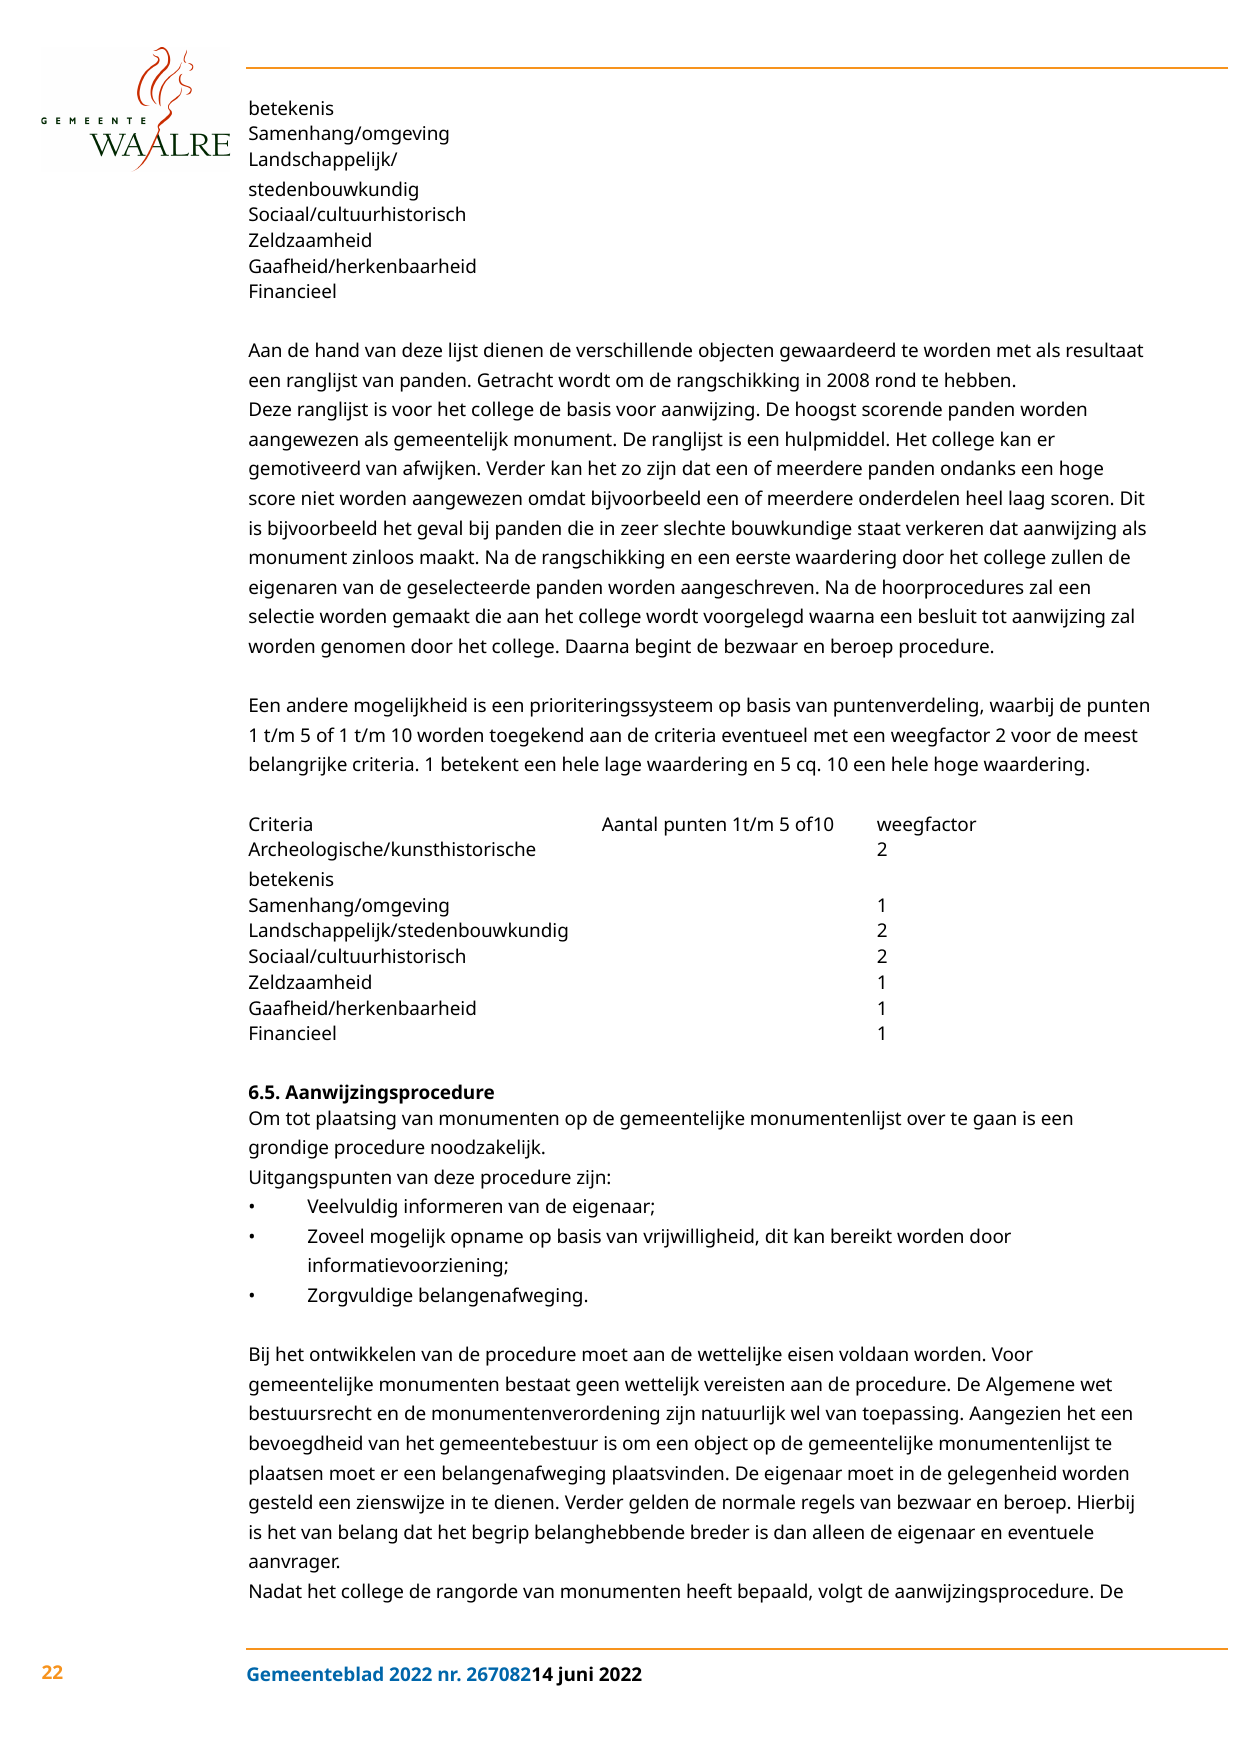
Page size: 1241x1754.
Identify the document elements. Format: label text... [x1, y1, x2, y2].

table_cell 2 [877, 943, 1152, 969]
table_cell 1 [877, 995, 1152, 1020]
table_cell Archeologische/kunsthistorische betekenis [248, 836, 602, 892]
table_cell betekenis [248, 95, 558, 121]
table_cell [602, 969, 877, 995]
table_header Aantal punten 1t/m 5 of10 [602, 811, 877, 836]
table_cell 2 [877, 918, 1152, 943]
table_cell [954, 202, 1152, 227]
table_cell Gaafheid/herkenbaarheid [248, 995, 602, 1020]
table_cell 2 [877, 836, 1152, 892]
table_cell [558, 253, 756, 279]
table_cell [756, 227, 954, 253]
table_cell [558, 279, 756, 304]
text Om tot plaatsing van monumenten op de gemeentelijke monumentenlijst over te gaan is een grondige procedure noodzakelijk. [248, 1105, 1152, 1160]
list Veelvuldig informeren van de eigenaar; [248, 1193, 1152, 1219]
text 6.5. Aanwijzingsprocedure [248, 1079, 1152, 1105]
table_cell [602, 836, 877, 892]
table_cell Zeldzaamheid [248, 227, 558, 253]
table_cell Landschappelijk/stedenbouwkundig [248, 918, 602, 943]
table_cell [756, 279, 954, 304]
table_cell [954, 279, 1152, 304]
table_cell [558, 121, 756, 146]
table_cell [602, 943, 877, 969]
table_cell [954, 95, 1152, 121]
table_cell [558, 95, 756, 121]
table_cell Financieel [248, 1020, 602, 1046]
table_cell [756, 202, 954, 227]
table_cell [558, 227, 756, 253]
text Bij het ontwikkelen van de procedure moet aan de wettelijke eisen voldaan worden. Voor gemeentelijke monumenten bestaat geen wettelijk vereisten aan de procedure. De Algemene wet bestuursrecht en de monumentenverordening zijn natuurlijk wel van toepassing. Aangezien het een bevoegdheid van het gemeentebestuur is om een object op de gemeentelijke monumentenlijst te plaatsen moet er een belangenafweging plaatsvinden. De eigenaar moet in de gelegenheid worden gesteld een zienswijze in te dienen. Verder gelden de normale regels van bezwaar en beroep. Hierbij is het van belang dat het begrip belanghebbende breder is dan alleen de eigenaar en eventuele aanvrager. [248, 1341, 1152, 1574]
table_cell [756, 121, 954, 146]
table_cell [602, 892, 877, 917]
table_cell [954, 227, 1152, 253]
text Aan de hand van deze lijst dienen de verschillende objecten gewaardeerd te worden met als resultaat een ranglijst van panden. Getracht wordt om de rangschikking in 2008 rond te hebben. [248, 337, 1152, 393]
picture [41, 47, 231, 172]
table_cell Sociaal/cultuurhistorisch [248, 202, 558, 227]
text Uitgangspunten van deze procedure zijn: [248, 1164, 1152, 1189]
table_cell [558, 146, 756, 202]
table_cell [954, 121, 1152, 146]
table_cell Financieel [248, 279, 558, 304]
table_cell 1 [877, 892, 1152, 917]
table_cell 1 [877, 969, 1152, 995]
table_cell Sociaal/cultuurhistorisch [248, 943, 602, 969]
table_header Criteria [248, 811, 602, 836]
table_cell [558, 202, 756, 227]
table_cell 1 [877, 1020, 1152, 1046]
table_cell [602, 918, 877, 943]
table_cell [602, 995, 877, 1020]
table_cell Zeldzaamheid [248, 969, 602, 995]
table_cell Samenhang/omgeving [248, 892, 602, 917]
table_cell [756, 146, 954, 202]
table_header weegfactor [877, 811, 1152, 836]
table_cell [756, 253, 954, 279]
text Deze ranglijst is voor het college de basis voor aanwijzing. De hoogst scorende panden worden aangewezen als gemeentelijk monument. De ranglijst is een hulpmiddel. Het college kan er gemotiveerd van afwijken. Verder kan het zo zijn dat een of meerdere panden ondanks een hoge score niet worden aangewezen omdat bijvoorbeeld een of meerdere onderdelen heel laag scoren. Dit is bijvoorbeeld het geval bij panden die in zeer slechte bouwkundige staat verkeren dat aanwijzing als monument zinloos maakt. Na de rangschikking en een eerste waardering door het college zullen de eigenaren van de geselecteerde panden worden aangeschreven. Na de hoorprocedures zal een selectie worden gemaakt die aan het college wordt voorgelegd waarna een besluit tot aanwijzing zal worden genomen door het college. Daarna begint de bezwaar en beroep procedure. [248, 396, 1152, 659]
table_cell [954, 146, 1152, 202]
table_cell Landschappelijk/stedenbouwkundig [248, 146, 558, 202]
table_cell Samenhang/omgeving [248, 121, 558, 146]
table_cell [602, 1020, 877, 1046]
table_cell Gaafheid/herkenbaarheid [248, 253, 558, 279]
text Een andere mogelijkheid is een prioriteringssysteem op basis van puntenverdeling, waarbij de punten 1 t/m 5 of 1 t/m 10 worden toegekend aan de criteria eventueel met een weegfactor 2 voor de meest belangrijke criteria. 1 betekent een hele lage waardering en 5 cq. 10 een hele hoge waardering. [248, 692, 1152, 777]
list Zoveel mogelijk opname op basis van vrijwilligheid, dit kan bereikt worden door informatievoorziening; [248, 1223, 1152, 1278]
table_cell [954, 253, 1152, 279]
table_cell [756, 95, 954, 121]
list Zorgvuldige belangenafweging. [248, 1282, 1152, 1308]
text Nadat het college de rangorde van monumenten heeft bepaald, volgt de aanwijzingsprocedure. De [248, 1578, 1152, 1604]
